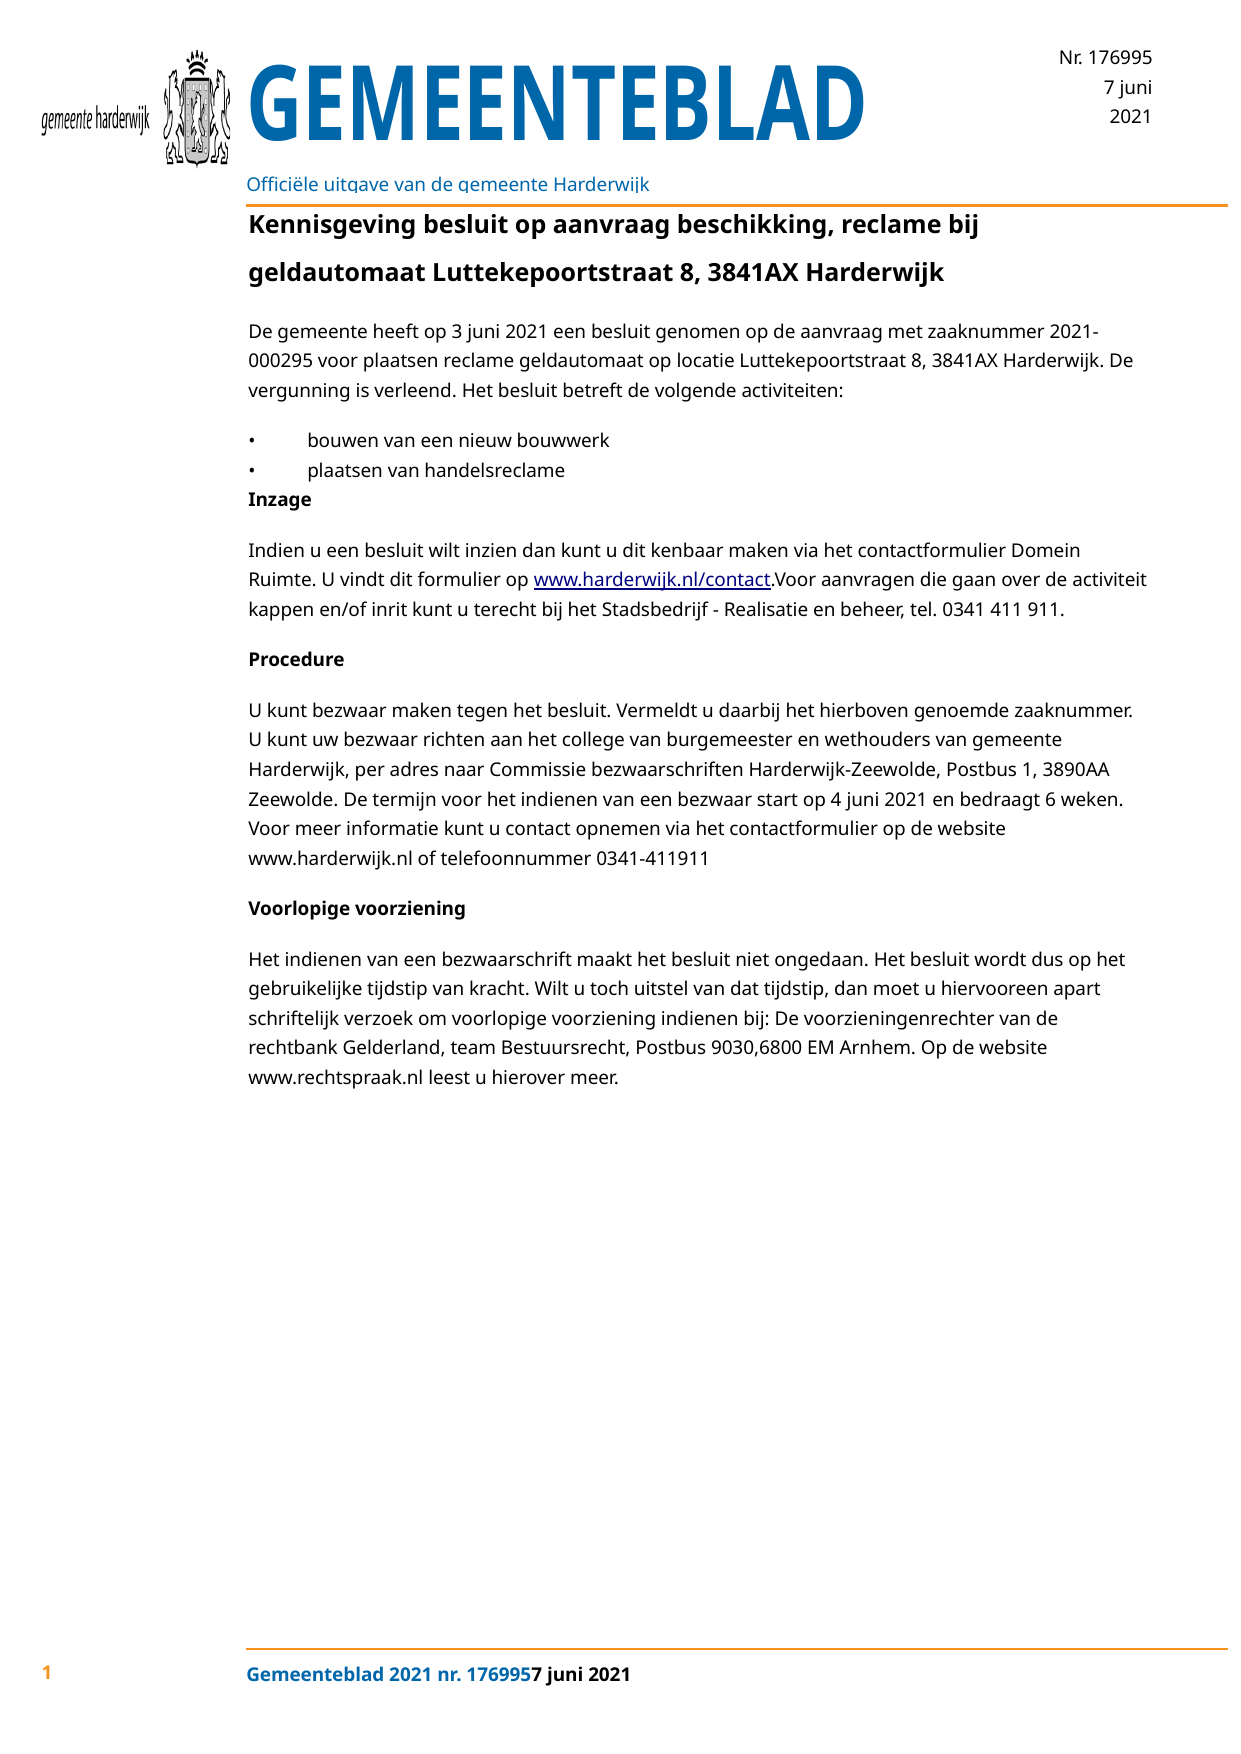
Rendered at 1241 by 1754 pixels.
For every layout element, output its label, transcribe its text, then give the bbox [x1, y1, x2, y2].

list plaatsen van handelsreclame [248, 457, 1152, 483]
text U kunt bezwaar maken tegen het besluit. Vermeldt u daarbij het hierboven genoemde zaaknummer. U kunt uw bezwaar richten aan het college van burgemeester en wethouders van gemeente Harderwijk, per adres naar Commissie bezwaarschriften Harderwijk-Zeewolde, Postbus 1, 3890AA Zeewolde. De termijn voor het indienen van een bezwaar start op 4 juni 2021 en bedraagt 6 weken. Voor meer informatie kunt u contact opnemen via het contactformulier op de website www.harderwijk.nl of telefoonnummer 0341-411911 [248, 697, 1152, 871]
text Procedure [248, 647, 1152, 672]
list bouwen van een nieuw bouwwerk [248, 427, 1152, 453]
text Voorlopige voorziening [248, 895, 1152, 921]
text Indien u een besluit wilt inzien dan kunt u dit kenbaar maken via het contactformulier Domein Ruimte. U vindt dit formulier op www.harderwijk.nl/contact.Voor aanvragen die gaan over de activiteit kappen en/of inrit kunt u terecht bij het Stadsbedrijf - Realisatie en beheer, tel. 0341 411 911. [248, 537, 1152, 622]
text De gemeente heeft op 3 juni 2021 een besluit genomen op de aanvraag met zaaknummer 2021-000295 voor plaatsen reclame geldautomaat op locatie Luttekepoortstraat 8, 3841AX Harderwijk. De vergunning is verleend. Het besluit betreft de volgende activiteiten: [248, 318, 1152, 403]
picture [41, 47, 231, 172]
text Kennisgeving besluit op aanvraag beschikking, reclame bij geldautomaat Luttekepoortstraat 8, 3841AX Harderwijk [248, 207, 1152, 288]
text Het indienen van een bezwaarschrift maakt het besluit niet ongedaan. Het besluit wordt dus op het gebruikelijke tijdstip van kracht. Wilt u toch uitstel van dat tijdstip, dan moet u hiervooreen apart schriftelijk verzoek om voorlopige voorziening indienen bij: De voorzieningenrechter van de rechtbank Gelderland, team Bestuursrecht, Postbus 9030,6800 EM Arnhem. Op de website www.rechtspraak.nl leest u hierover meer. [248, 946, 1152, 1090]
text Inzage [248, 487, 1152, 512]
